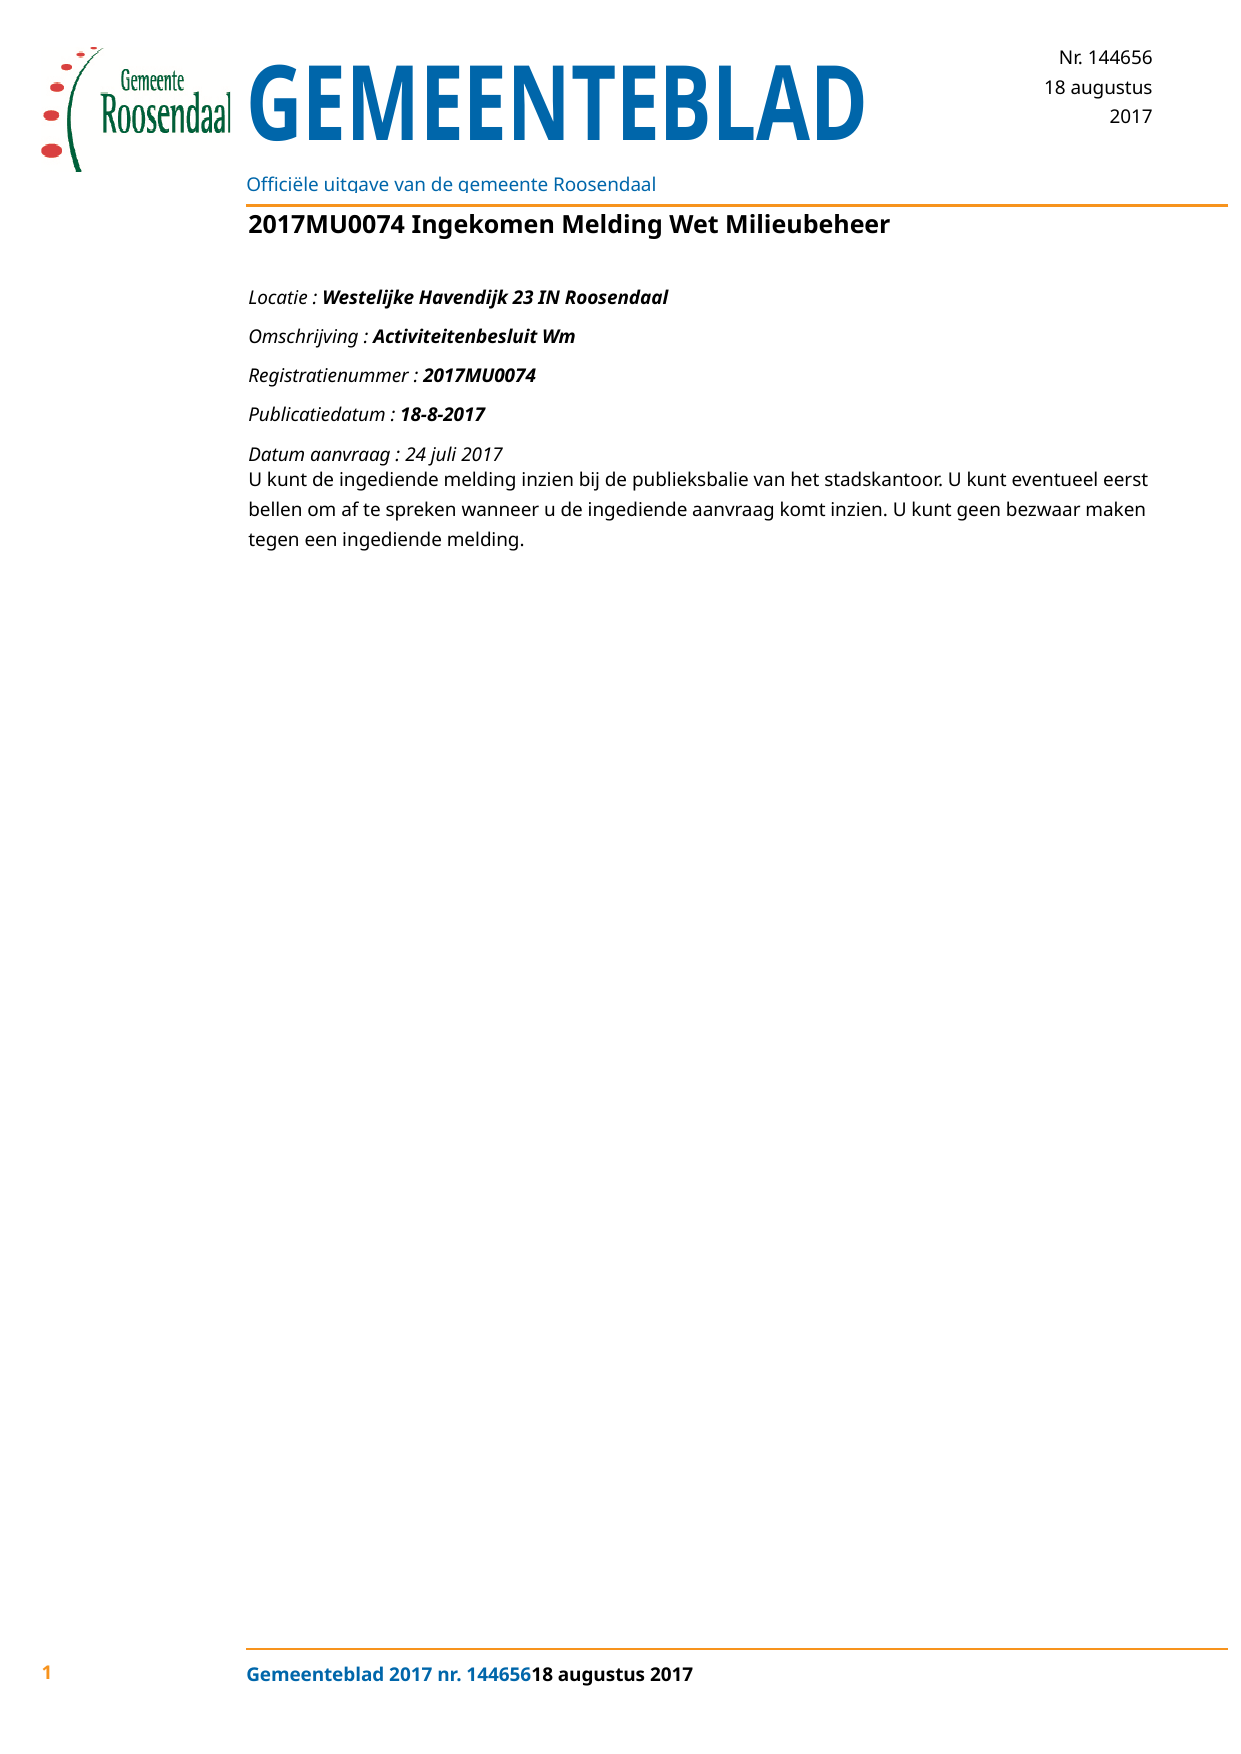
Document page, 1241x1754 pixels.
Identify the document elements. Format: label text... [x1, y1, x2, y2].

picture [41, 47, 231, 172]
text Omschrijving : Activiteitenbesluit Wm [248, 323, 1152, 349]
text Locatie : Westelijke Havendijk 23 IN Roosendaal [248, 284, 1152, 309]
text U kunt de ingediende melding inzien bij de publieksbalie van het stadskantoor. U kunt eventueel eerst bellen om af te spreken wanneer u de ingediende aanvraag komt inzien. U kunt geen bezwaar maken tegen een ingediende melding. [248, 467, 1152, 552]
text Publicatiedatum : 18-8-2017 [248, 402, 1152, 427]
text 2017MU0074 Ingekomen Melding Wet Milieubeheer [248, 207, 1152, 241]
text Registratienummer : 2017MU0074 [248, 362, 1152, 388]
text Datum aanvraag : 24 juli 2017 [248, 441, 1152, 467]
